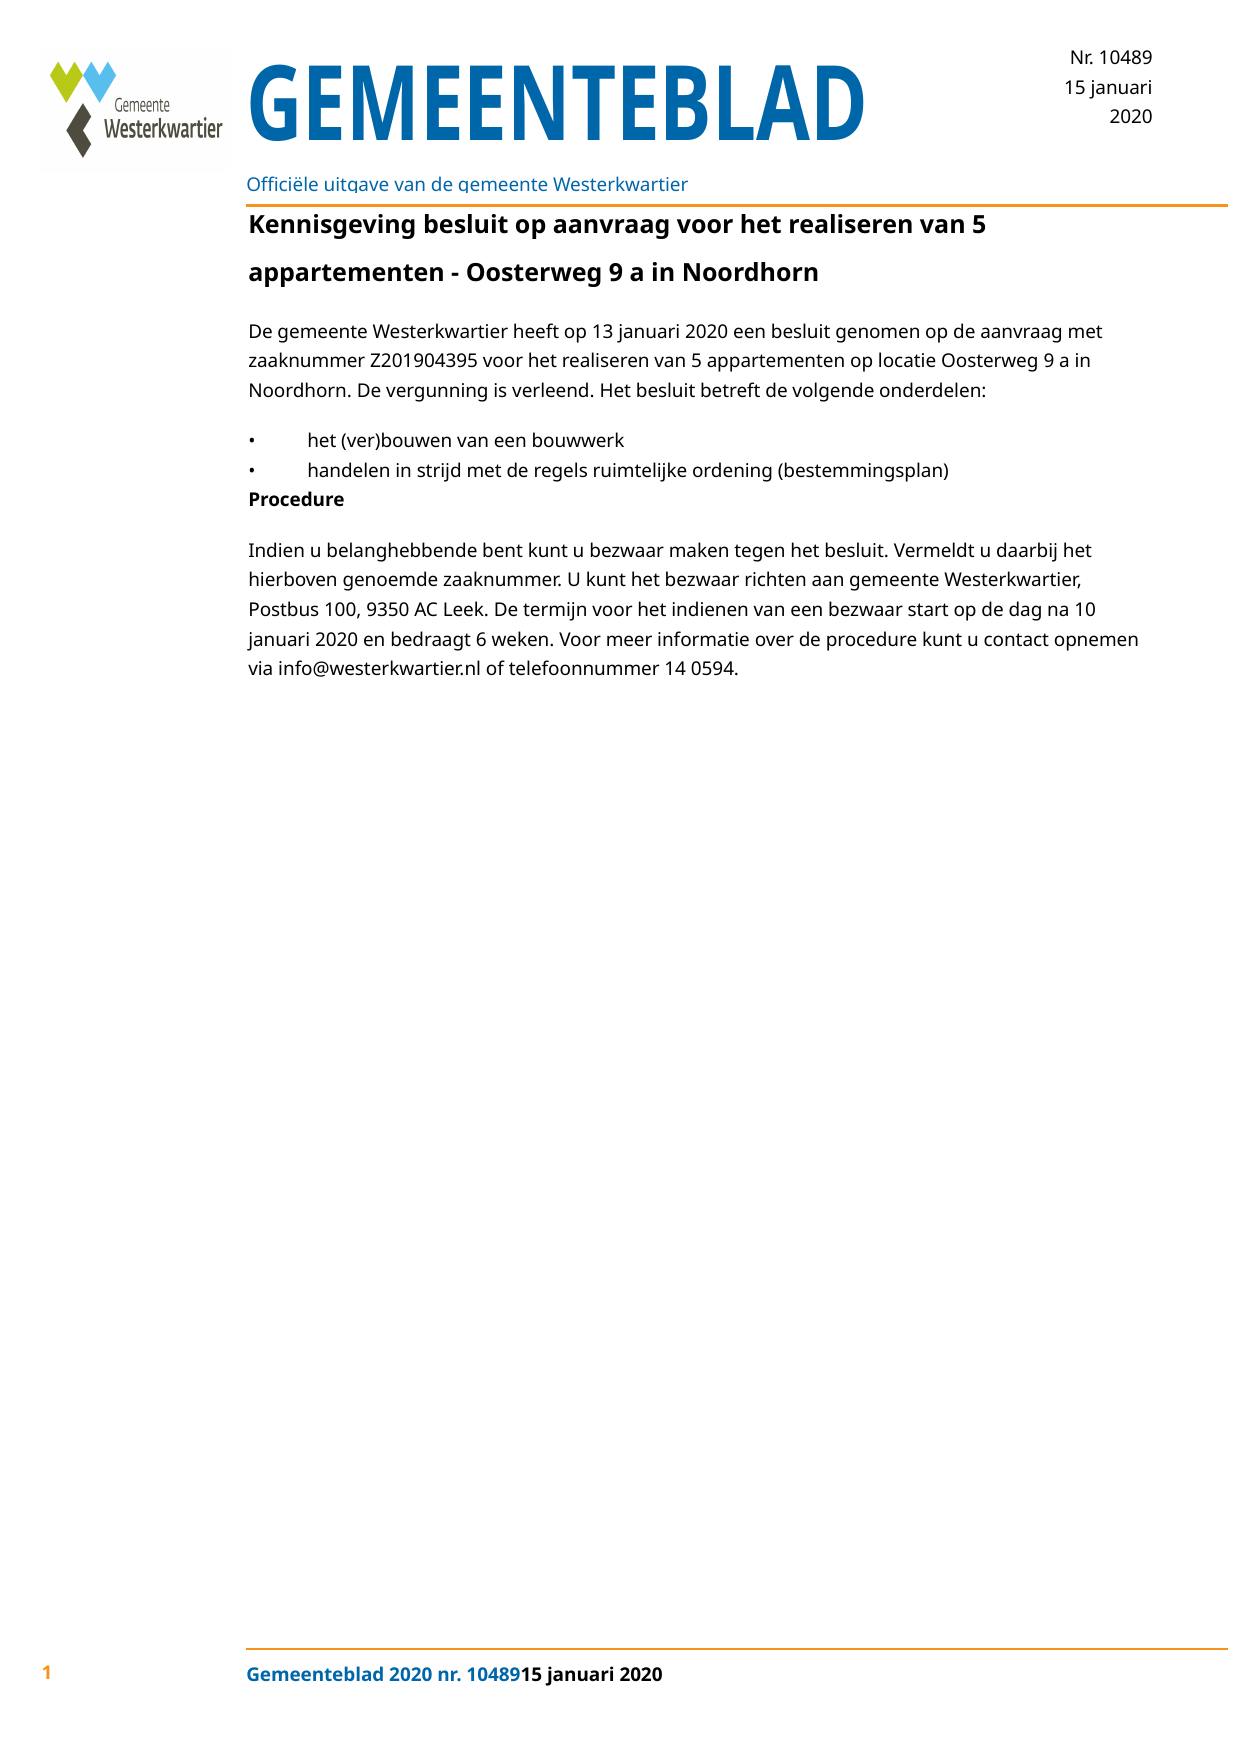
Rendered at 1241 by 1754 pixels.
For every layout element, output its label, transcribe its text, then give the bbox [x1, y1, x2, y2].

text Procedure [248, 487, 1152, 512]
list handelen in strijd met de regels ruimtelijke ordening (bestemmingsplan) [248, 457, 1152, 483]
picture [41, 47, 231, 172]
text Indien u belanghebbende bent kunt u bezwaar maken tegen het besluit. Vermeldt u daarbij het hierboven genoemde zaaknummer. U kunt het bezwaar richten aan gemeente Westerkwartier, Postbus 100, 9350 AC Leek. De termijn voor het indienen van een bezwaar start op de dag na 10 januari 2020 en bedraagt 6 weken. Voor meer informatie over de procedure kunt u contact opnemen via info@westerkwartier.nl of telefoonnummer 14 0594. [248, 537, 1152, 681]
text De gemeente Westerkwartier heeft op 13 januari 2020 een besluit genomen op de aanvraag met zaaknummer Z201904395 voor het realiseren van 5 appartementen op locatie Oosterweg 9 a in Noordhorn. De vergunning is verleend. Het besluit betreft de volgende onderdelen: [248, 318, 1152, 403]
text Kennisgeving besluit op aanvraag voor het realiseren van 5 appartementen - Oosterweg 9 a in Noordhorn [248, 207, 1152, 288]
list het (ver)bouwen van een bouwwerk [248, 427, 1152, 453]
